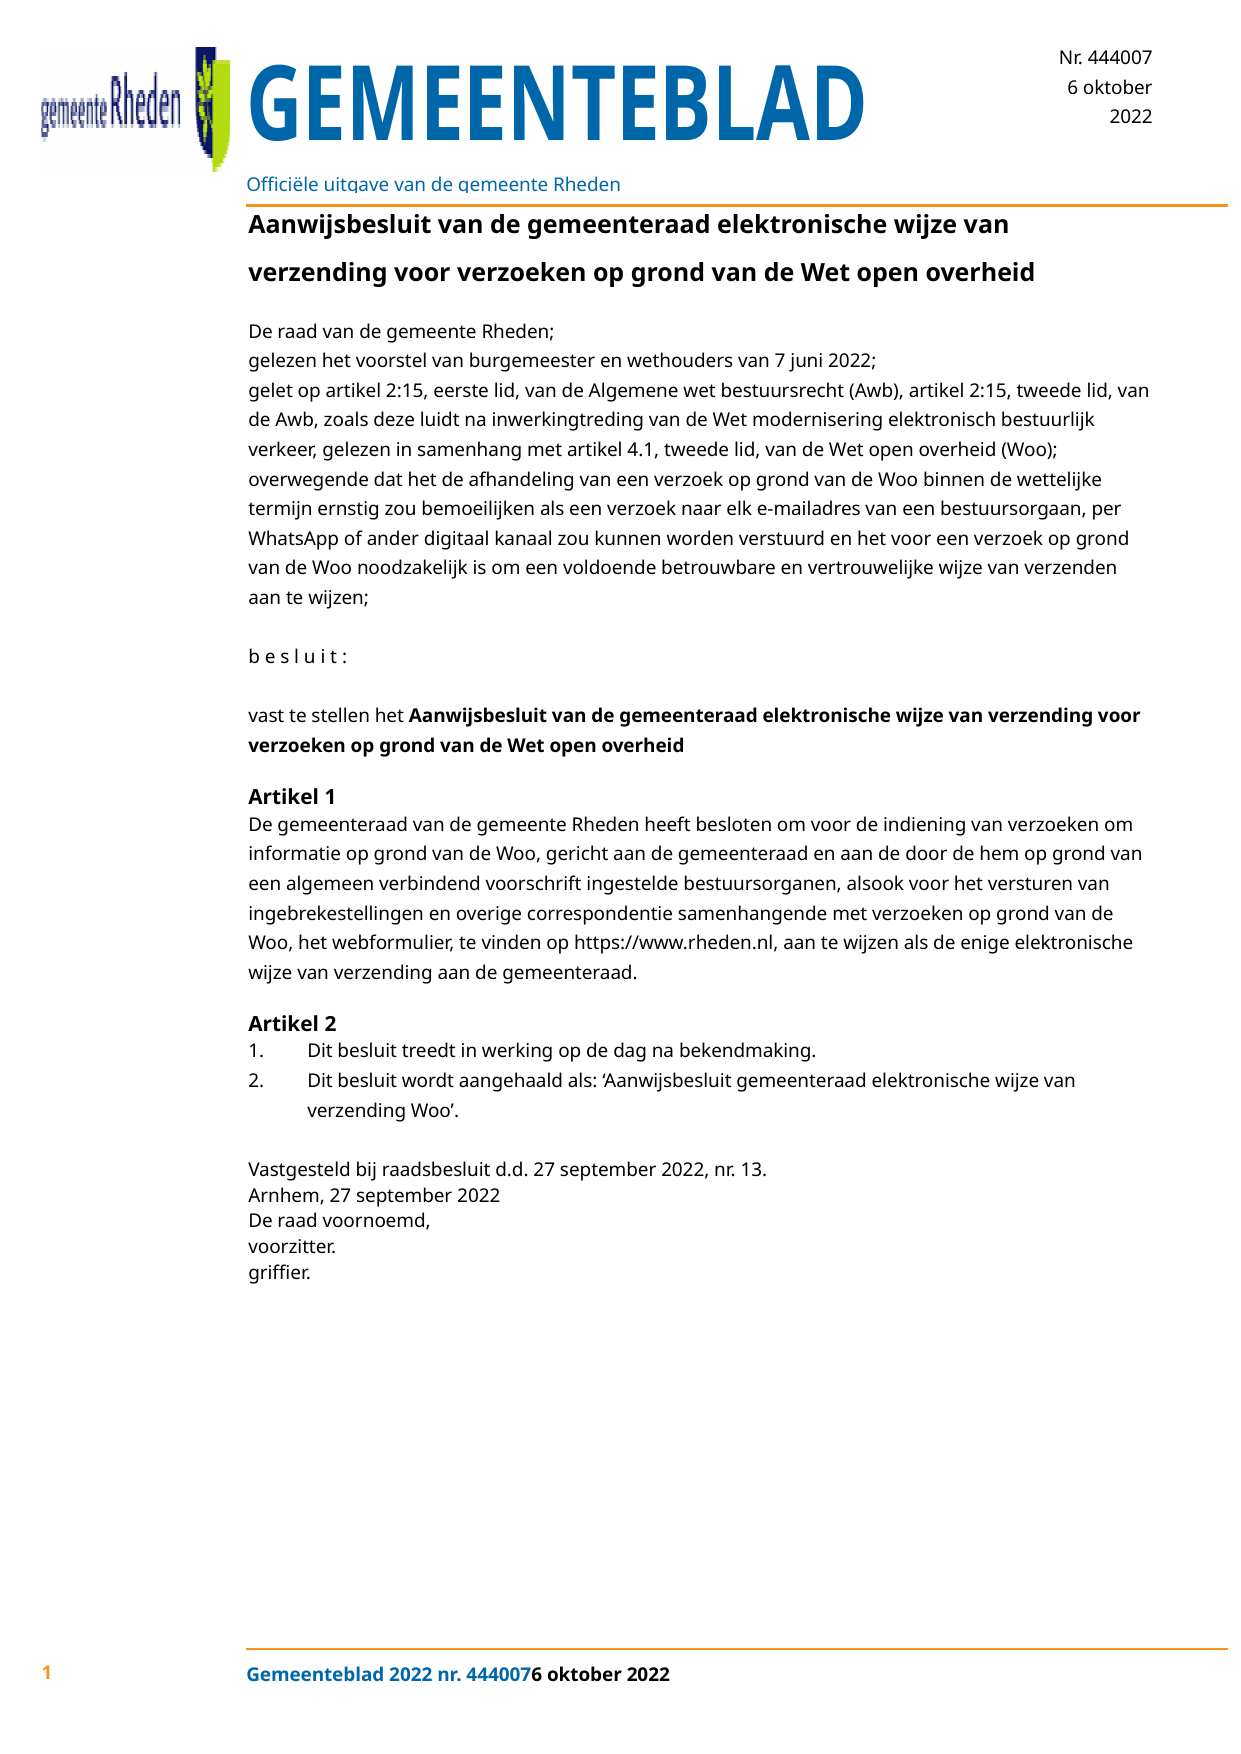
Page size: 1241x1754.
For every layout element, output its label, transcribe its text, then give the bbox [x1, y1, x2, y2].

text b e s l u i t : [248, 643, 1152, 669]
text gelezen het voorstel van burgemeester en wethouders van 7 juni 2022; [248, 347, 1152, 373]
list Dit besluit wordt aangehaald als: ‘Aanwijsbesluit gemeenteraad elektronische wijze van verzending Woo’. [248, 1067, 1152, 1123]
text griffier. [248, 1259, 1152, 1285]
text voorzitter. [248, 1233, 1152, 1259]
picture [41, 47, 231, 172]
text Vastgesteld bij raadsbesluit d.d. 27 september 2022, nr. 13. [248, 1156, 1152, 1182]
text Aanwijsbesluit van de gemeenteraad elektronische wijze van verzending voor verzoeken op grond van de Wet open overheid [248, 207, 1152, 288]
text De raad voornoemd, [248, 1207, 1152, 1233]
text De raad van de gemeente Rheden; [248, 318, 1152, 344]
list Dit besluit treedt in werking op de dag na bekendmaking. [248, 1038, 1152, 1063]
text overwegende dat het de afhandeling van een verzoek op grond van de Woo binnen de wettelijke termijn ernstig zou bemoeilijken als een verzoek naar elk e-mailadres van een bestuursorgaan, per WhatsApp of ander digitaal kanaal zou kunnen worden verstuurd en het voor een verzoek op grond van de Woo noodzakelijk is om een voldoende betrouwbare en vertrouwelijke wijze van verzenden aan te wijzen; [248, 466, 1152, 610]
text Artikel 2 [248, 1009, 1152, 1038]
text Artikel 1 [248, 782, 1152, 811]
text vast te stellen het Aanwijsbesluit van de gemeenteraad elektronische wijze van verzending voor verzoeken op grond van de Wet open overheid [248, 702, 1152, 758]
text gelet op artikel 2:15, eerste lid, van de Algemene wet bestuursrecht (Awb), artikel 2:15, tweede lid, van de Awb, zoals deze luidt na inwerkingtreding van de Wet modernisering elektronisch bestuurlijk verkeer, gelezen in samenhang met artikel 4.1, tweede lid, van de Wet open overheid (Woo); [248, 377, 1152, 462]
text De gemeenteraad van de gemeente Rheden heeft besloten om voor de indiening van verzoeken om informatie op grond van de Woo, gericht aan de gemeenteraad en aan de door de hem op grond van een algemeen verbindend voorschrift ingestelde bestuursorganen, alsook voor het versturen van ingebrekestellingen en overige correspondentie samenhangende met verzoeken op grond van de Woo, het webformulier, te vinden op https://www.rheden.nl, aan te wijzen als de enige elektronische wijze van verzending aan de gemeenteraad. [248, 811, 1152, 984]
text Arnhem, 27 september 2022 [248, 1182, 1152, 1207]
